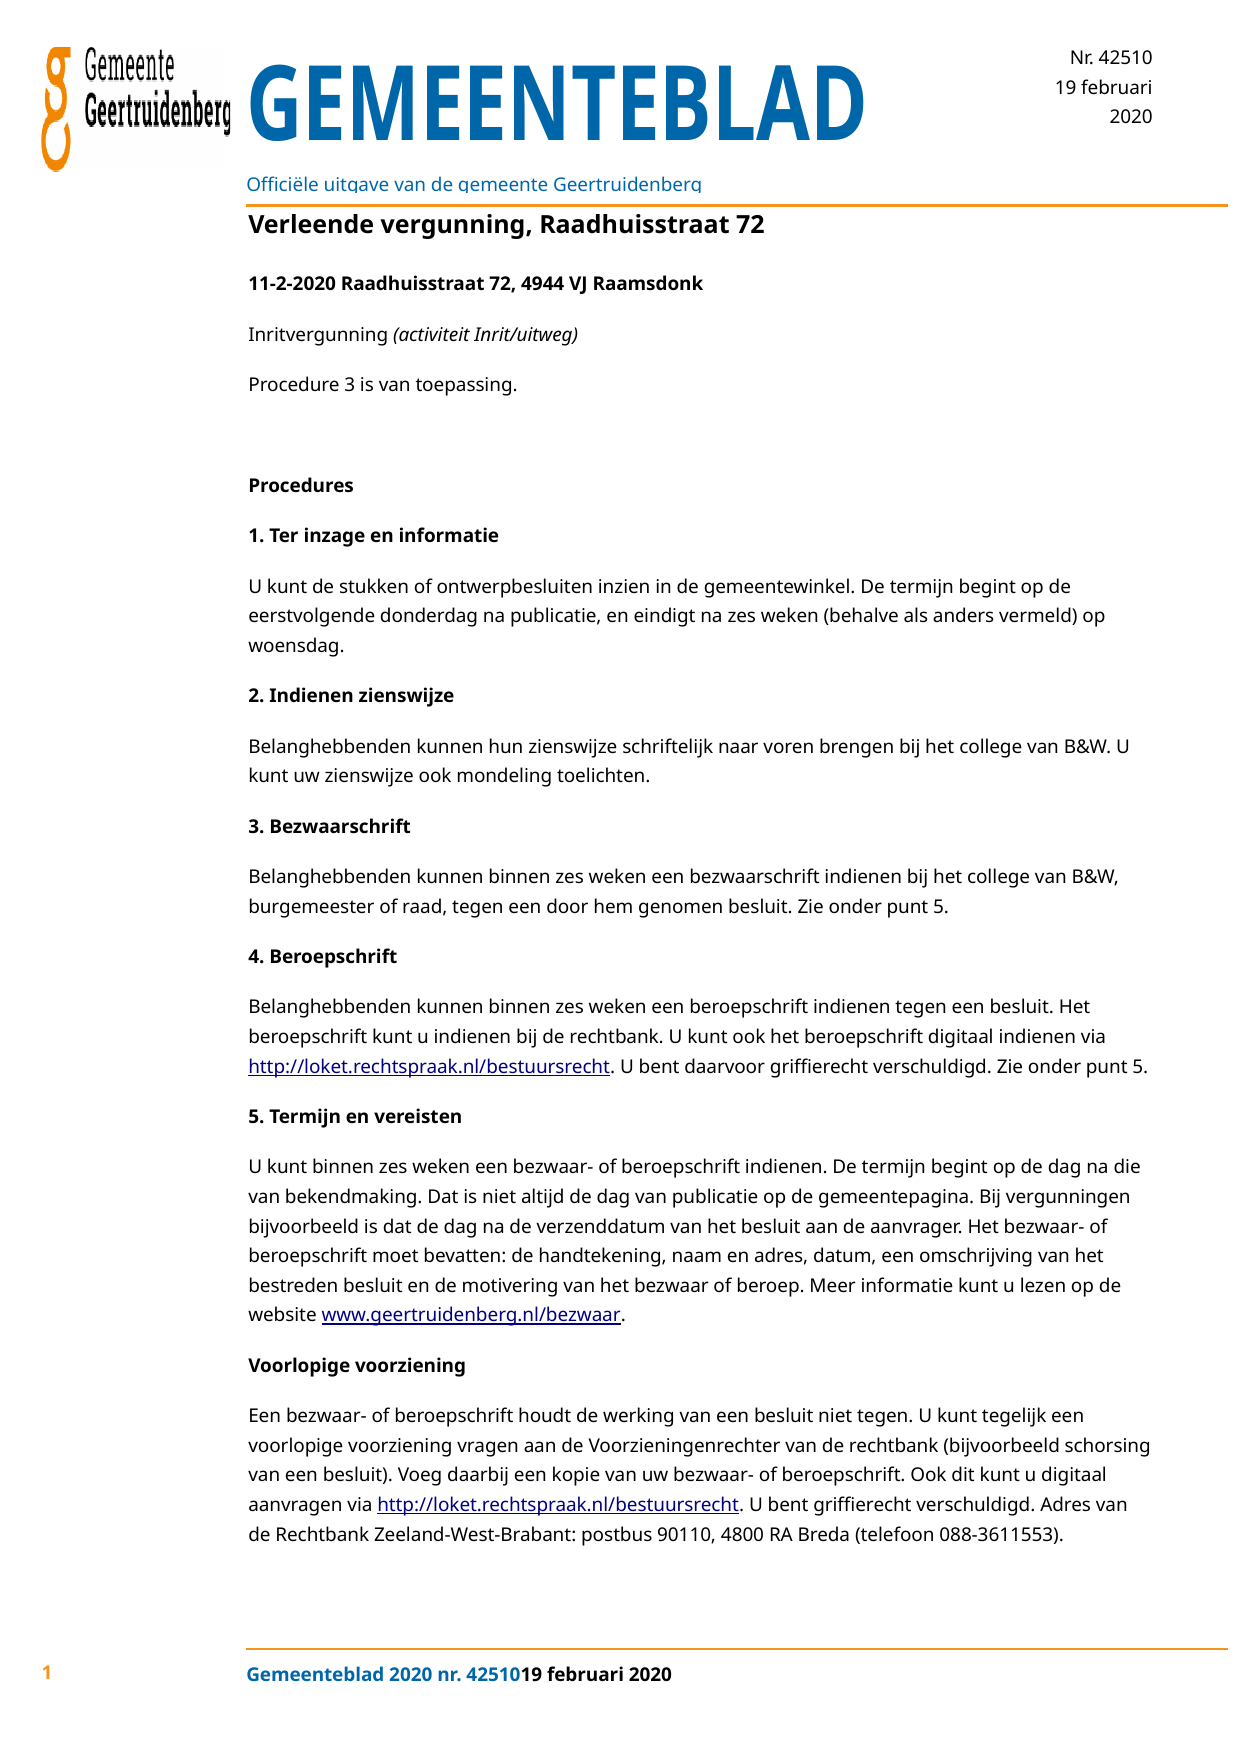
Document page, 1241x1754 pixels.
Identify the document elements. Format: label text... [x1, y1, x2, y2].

text 1. Ter inzage en informatie [248, 522, 1152, 548]
text 2. Indienen zienswijze [248, 682, 1152, 708]
text Belanghebbenden kunnen hun zienswijze schriftelijk naar voren brengen bij het college van B&W. U kunt uw zienswijze ook mondeling toelichten. [248, 733, 1152, 788]
text Procedure 3 is van toepassing. [248, 371, 1152, 397]
picture [41, 47, 231, 172]
text Een bezwaar- of beroepschrift houdt de werking van een besluit niet tegen. U kunt tegelijk een voorlopige voorziening vragen aan de Voorzieningenrechter van de rechtbank (bijvoorbeeld schorsing van een besluit). Voeg daarbij een kopie van uw bezwaar- of beroepschrift. Ook dit kunt u digitaal aanvragen via http://loket.rechtspraak.nl/bestuursrecht. U bent griffierecht verschuldigd. Adres van de Rechtbank Zeeland-West-Brabant: postbus 90110, 4800 RA Breda (telefoon 088-3611553). [248, 1402, 1152, 1546]
text U kunt de stukken of ontwerpbesluiten inzien in de gemeentewinkel. De termijn begint op de eerstvolgende donderdag na publicatie, en eindigt na zes weken (behalve als anders vermeld) op woensdag. [248, 573, 1152, 658]
text Inritvergunning (activiteit Inrit/uitweg) [248, 321, 1152, 346]
text 4. Beroepschrift [248, 943, 1152, 969]
text Belanghebbenden kunnen binnen zes weken een beroepschrift indienen tegen een besluit. Het beroepschrift kunt u indienen bij de rechtbank. U kunt ook het beroepschrift digitaal indienen via http://loket.rechtspraak.nl/bestuursrecht. U bent daarvoor griffierecht verschuldigd. Zie onder punt 5. [248, 994, 1152, 1078]
text 5. Termijn en vereisten [248, 1103, 1152, 1129]
text Procedures [248, 472, 1152, 498]
text Voorlopige voorziening [248, 1352, 1152, 1378]
text U kunt binnen zes weken een bezwaar- of beroepschrift indienen. De termijn begint op de dag na die van bekendmaking. Dat is niet altijd de dag van publicatie op de gemeentepagina. Bij vergunningen bijvoorbeeld is dat de dag na de verzenddatum van het besluit aan de aanvrager. Het bezwaar- of beroepschrift moet bevatten: de handtekening, naam en adres, datum, een omschrijving van het bestreden besluit en de motivering van het bezwaar of beroep. Meer informatie kunt u lezen op de website www.geertruidenberg.nl/bezwaar. [248, 1154, 1152, 1327]
text Verleende vergunning, Raadhuisstraat 72 [248, 207, 1152, 241]
text Belanghebbenden kunnen binnen zes weken een bezwaarschrift indienen bij het college van B&W, burgemeester of raad, tegen een door hem genomen besluit. Zie onder punt 5. [248, 863, 1152, 918]
text 11-2-2020 Raadhuisstraat 72, 4944 VJ Raamsdonk [248, 270, 1152, 296]
text 3. Bezwaarschrift [248, 813, 1152, 838]
